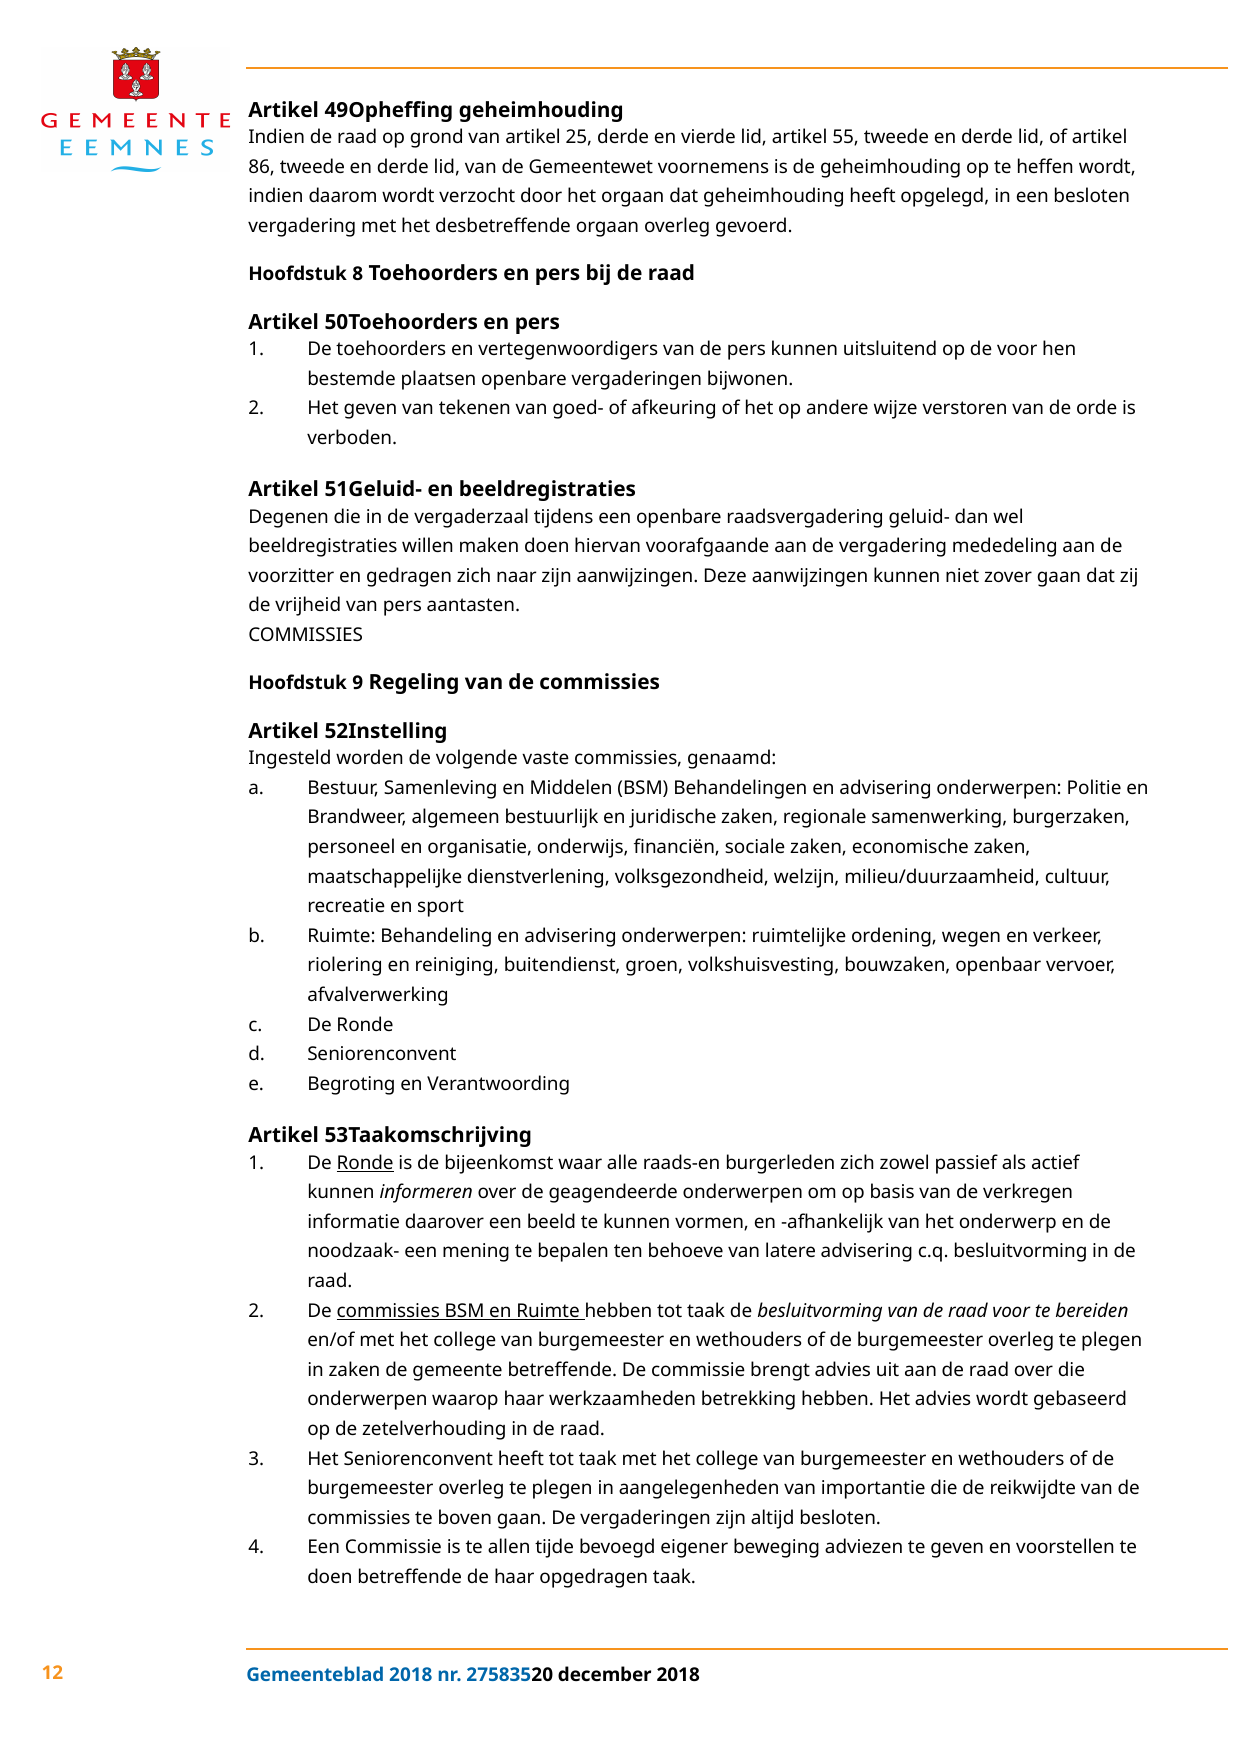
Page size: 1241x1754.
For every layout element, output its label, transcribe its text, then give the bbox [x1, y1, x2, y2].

text Indien de raad op grond van artikel 25, derde en vierde lid, artikel 55, tweede en derde lid, of artikel 86, tweede en derde lid, van de Gemeentewet voornemens is de geheimhouding op te heffen wordt, indien daarom wordt verzocht door het orgaan dat geheimhouding heeft opgelegd, in een besloten vergadering met het desbetreffende orgaan overleg gevoerd. [248, 123, 1152, 238]
text COMMISSIES [248, 621, 1152, 647]
list Het Seniorenconvent heeft tot taak met het college van burgemeester en wethouders of de burgemeester overleg te plegen in aangelegenheden van importantie die de reikwijdte van de commissies te boven gaan. De vergaderingen zijn altijd besloten. [248, 1445, 1152, 1529]
list Begroting en Verantwoording [248, 1070, 1152, 1096]
text Artikel 50Toehoorders en pers [248, 307, 1152, 335]
list De commissies BSM en Ruimte hebben tot taak de besluitvorming van de raad voor te bereiden en/of met het college van burgemeester en wethouders of de burgemeester overleg te plegen in zaken de gemeente betreffende. De commissie brengt advies uit aan de raad over die onderwerpen waarop haar werkzaamheden betrekking hebben. Het advies wordt gebaseerd op de zetelverhouding in de raad. [248, 1297, 1152, 1441]
text Artikel 49Opheffing geheimhouding [248, 95, 1152, 123]
list De toehoorders en vertegenwoordigers van de pers kunnen uitsluitend op de voor hen bestemde plaatsen openbare vergaderingen bijwonen. [248, 335, 1152, 391]
text Artikel 51Geluid- en beeldregistraties [248, 474, 1152, 503]
picture [41, 47, 231, 172]
text Hoofdstuk 8 Toehoorders en pers bij de raad [248, 258, 1152, 286]
list Bestuur, Samenleving en Middelen (BSM) Behandelingen en advisering onderwerpen: Politie en Brandweer, algemeen bestuurlijk en juridische zaken, regionale samenwerking, burgerzaken, personeel en organisatie, onderwijs, financiën, sociale zaken, economische zaken, maatschappelijke dienstverlening, volksgezondheid, welzijn, milieu/duurzaamheid, cultuur, recreatie en sport [248, 774, 1152, 918]
text Hoofdstuk 9 Regeling van de commissies [248, 667, 1152, 695]
text Degenen die in de vergaderzaal tijdens een openbare raadsvergadering geluid- dan wel beeldregistraties willen maken doen hiervan voorafgaande aan de vergadering mededeling aan de voorzitter en gedragen zich naar zijn aanwijzingen. Deze aanwijzingen kunnen niet zover gaan dat zij de vrijheid van pers aantasten. [248, 503, 1152, 617]
text Ingesteld worden de volgende vaste commissies, genaamd: [248, 744, 1152, 770]
text Artikel 52Instelling [248, 716, 1152, 744]
list De Ronde is de bijeenkomst waar alle raads-en burgerleden zich zowel passief als actief kunnen informeren over de geagendeerde onderwerpen om op basis van de verkregen informatie daarover een beeld te kunnen vormen, en -afhankelijk van het onderwerp en de noodzaak- een mening te bepalen ten behoeve van latere advisering c.q. besluitvorming in de raad. [248, 1149, 1152, 1293]
list Het geven van tekenen van goed- of afkeuring of het op andere wijze verstoren van de orde is verboden. [248, 394, 1152, 450]
list Seniorenconvent [248, 1040, 1152, 1066]
list Een Commissie is te allen tijde bevoegd eigener beweging adviezen te geven en voorstellen te doen betreffende de haar opgedragen taak. [248, 1533, 1152, 1589]
text Artikel 53Taakomschrijving [248, 1120, 1152, 1149]
list Ruimte: Behandeling en advisering onderwerpen: ruimtelijke ordening, wegen en verkeer, riolering en reiniging, buitendienst, groen, volkshuisvesting, bouwzaken, openbaar vervoer, afvalverwerking [248, 922, 1152, 1007]
list De Ronde [248, 1011, 1152, 1037]
